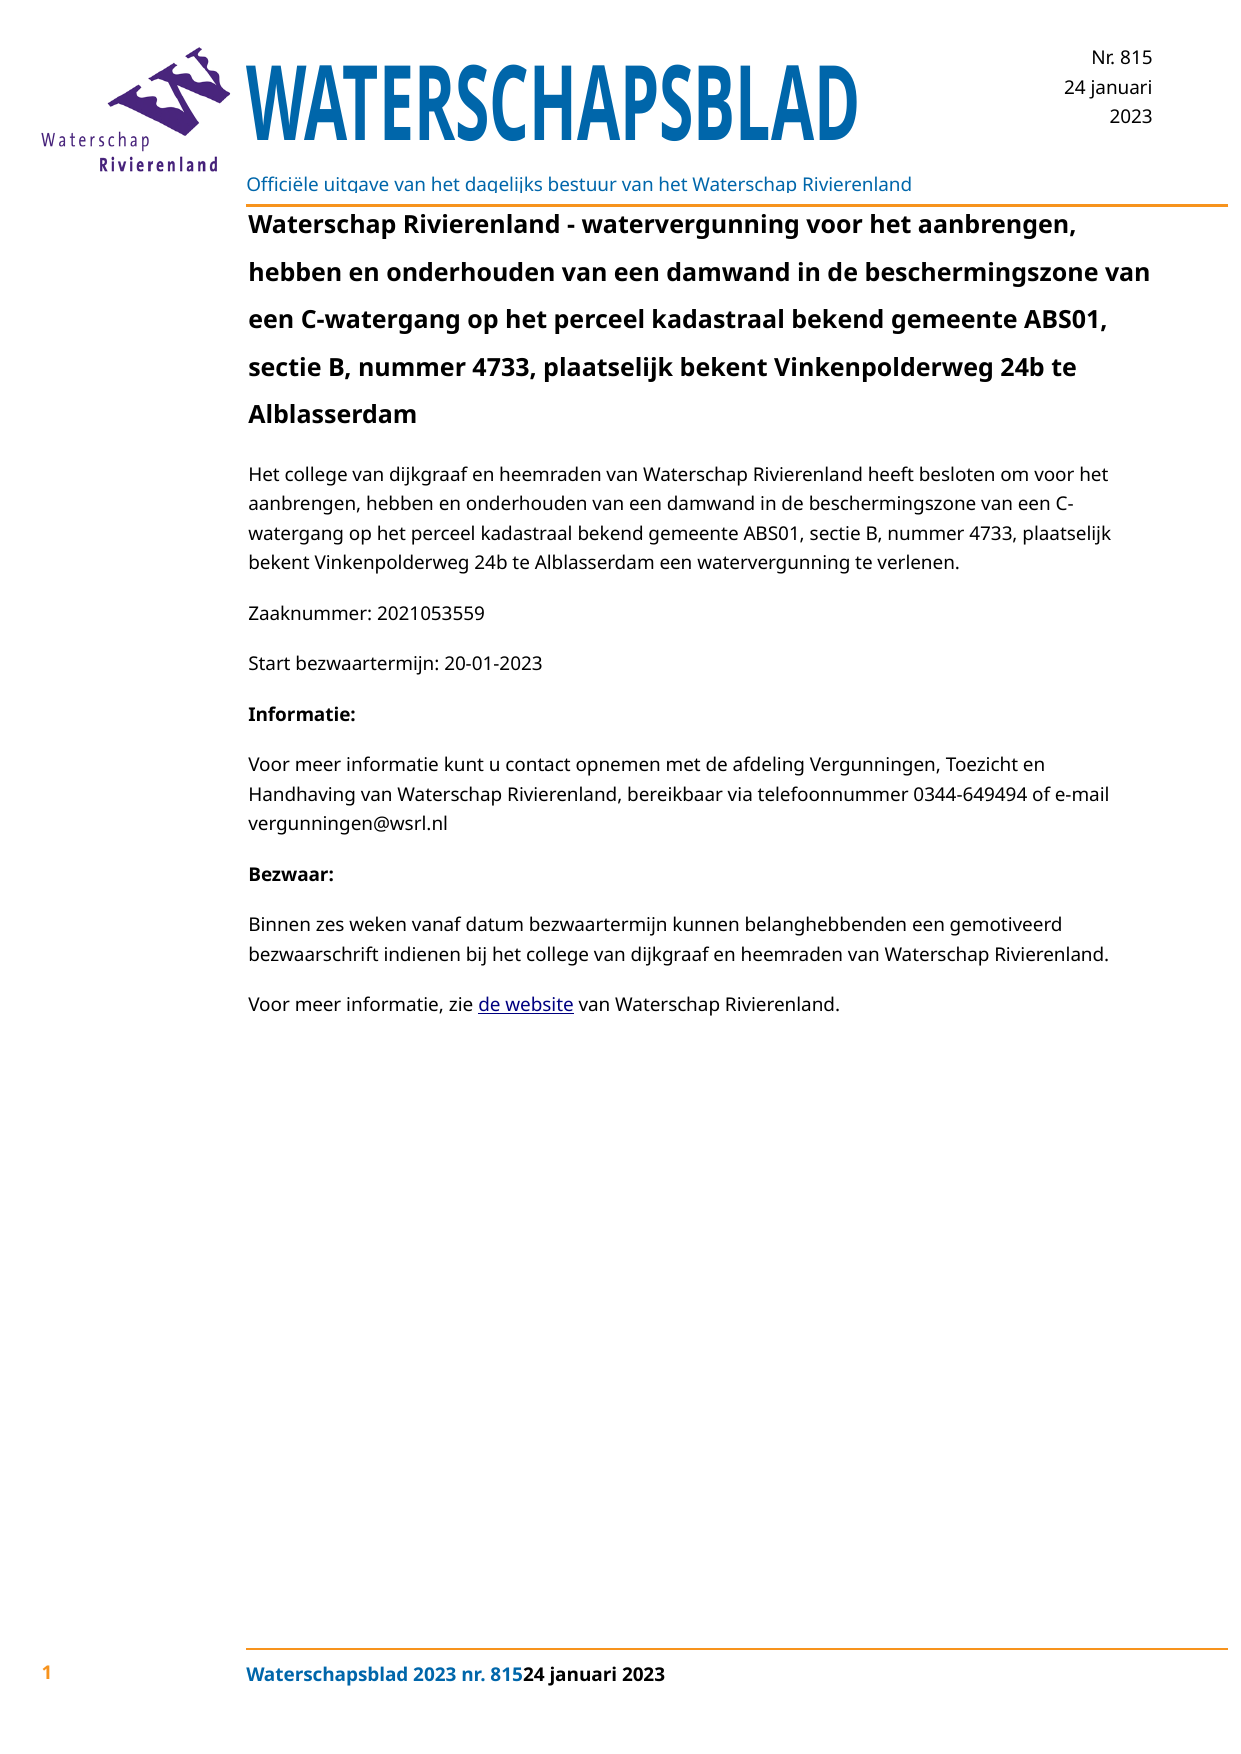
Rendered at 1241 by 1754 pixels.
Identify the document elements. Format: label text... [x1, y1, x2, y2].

text Informatie: [248, 701, 1152, 726]
text Het college van dijkgraaf en heemraden van Waterschap Rivierenland heeft besloten om voor het aanbrengen, hebben en onderhouden van een damwand in de beschermingszone van een C-watergang op het perceel kadastraal bekend gemeente ABS01, sectie B, nummer 4733, plaatselijk bekent Vinkenpolderweg 24b te Alblasserdam een watervergunning te verlenen. [248, 461, 1152, 575]
text Waterschap Rivierenland - watervergunning voor het aanbrengen, hebben en onderhouden van een damwand in de beschermingszone van een C-watergang op het perceel kadastraal bekend gemeente ABS01, sectie B, nummer 4733, plaatselijk bekent Vinkenpolderweg 24b te Alblasserdam [248, 207, 1152, 431]
text Start bezwaartermijn: 20-01-2023 [248, 650, 1152, 676]
text Voor meer informatie, zie de website van Waterschap Rivierenland. [248, 991, 1152, 1017]
text Bezwaar: [248, 861, 1152, 886]
picture [41, 47, 231, 172]
text Zaaknummer: 2021053559 [248, 600, 1152, 626]
text Voor meer informatie kunt u contact opnemen met de afdeling Vergunningen, Toezicht en Handhaving van Waterschap Rivierenland, bereikbaar via telefoonnummer 0344-649494 of e-mail vergunningen@wsrl.nl [248, 751, 1152, 836]
text Binnen zes weken vanaf datum bezwaartermijn kunnen belanghebbenden een gemotiveerd bezwaarschrift indienen bij het college van dijkgraaf en heemraden van Waterschap Rivierenland. [248, 911, 1152, 966]
